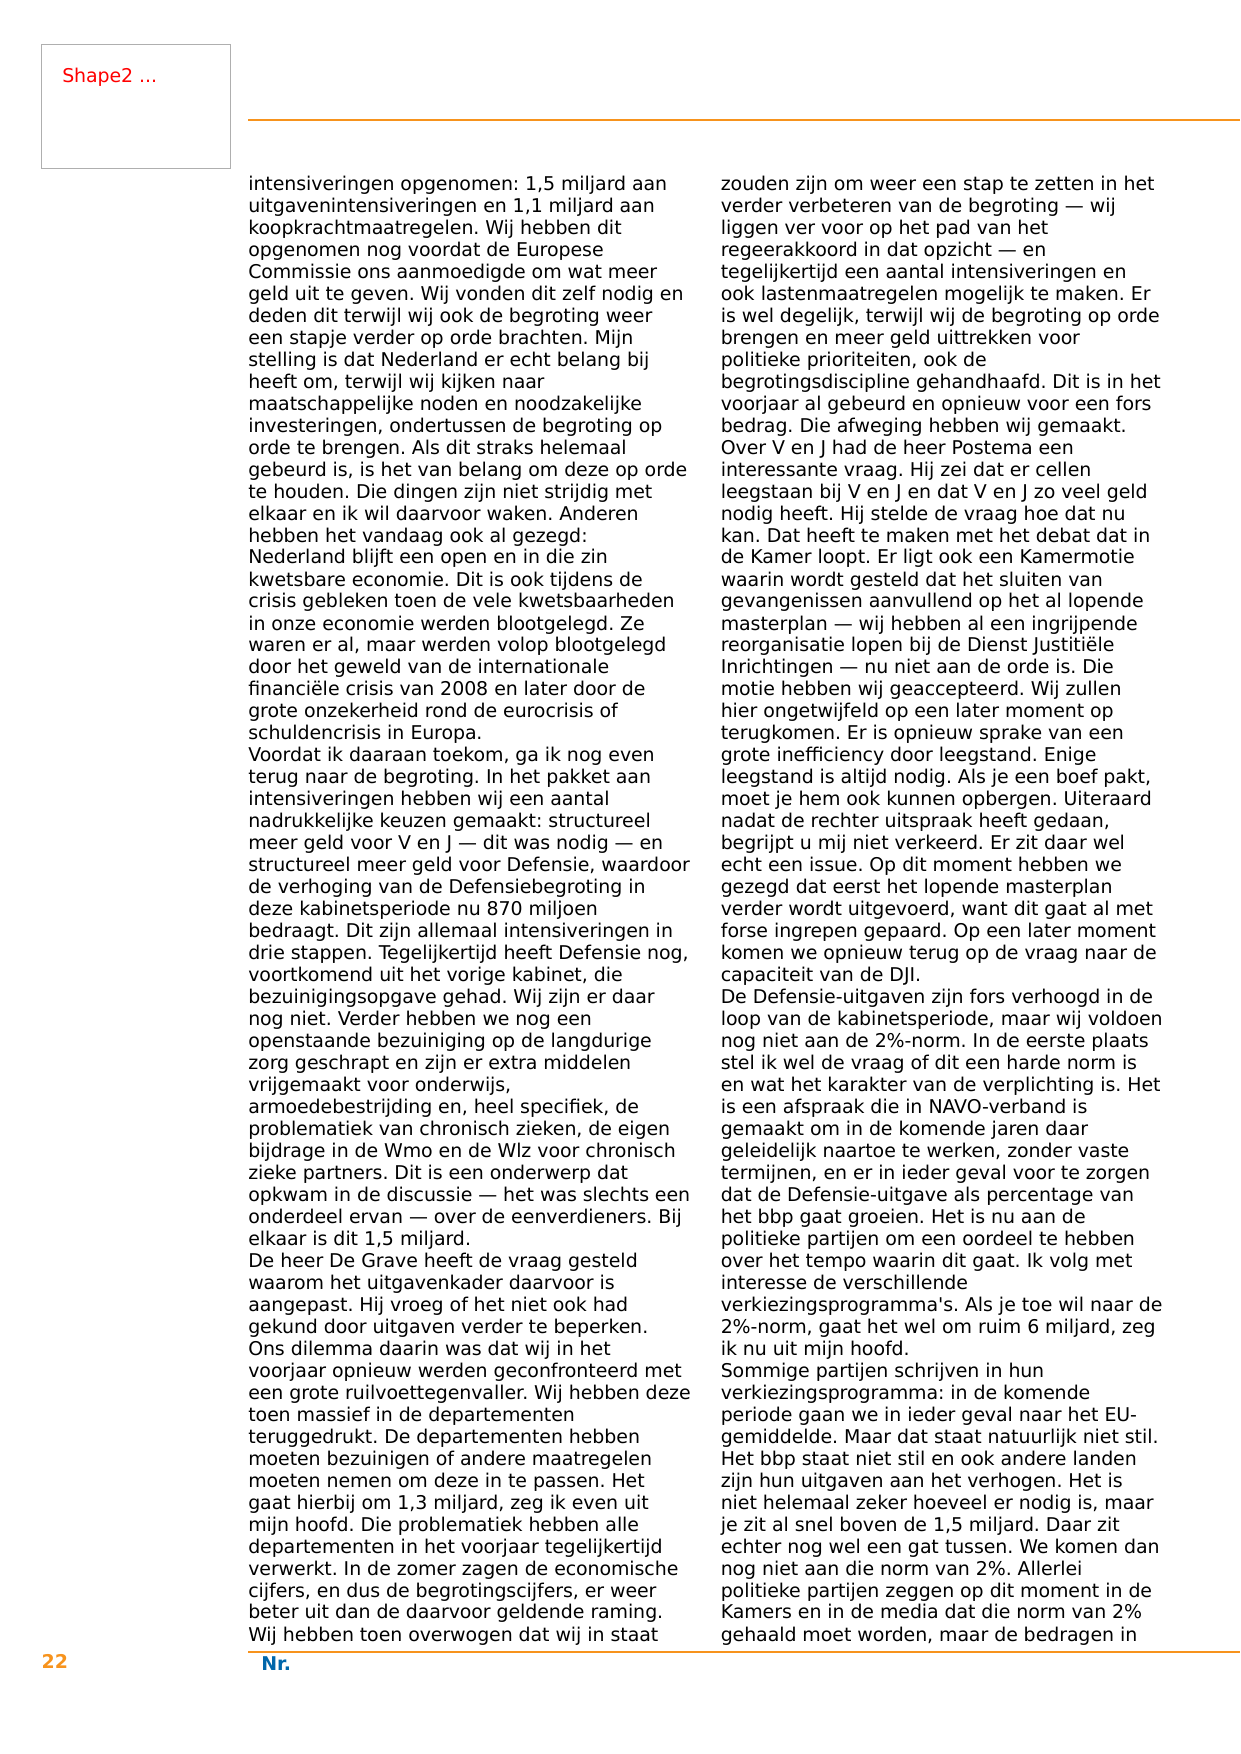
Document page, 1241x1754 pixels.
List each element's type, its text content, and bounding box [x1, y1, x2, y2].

text Over V en J had de heer Postema een interessante vraag. Hij zei dat er cellen leegstaan bij V en J en dat V en J zo veel geld nodig heeft. Hij stelde de vraag hoe dat nu kan. Dat heeft te maken met het debat dat in de Kamer loopt. Er ligt ook een Kamermotie waarin wordt gesteld dat het sluiten van gevangenissen aanvullend op het al lopende masterplan — wij hebben al een ingrijpende reorganisatie lopen bij de Dienst Justitiële Inrichtingen — nu niet aan de orde is. Die motie hebben wij geaccepteerd. Wij zullen hier ongetwijfeld op een later moment op terugkomen. Er is opnieuw sprake van een grote inefficiency door leegstand. Enige leegstand is altijd nodig. Als je een boef pakt, moet je hem ook kunnen opbergen. Uiteraard nadat de rechter uitspraak heeft gedaan, begrijpt u mij niet verkeerd. Er zit daar wel echt een issue. Op dit moment hebben we gezegd dat eerst het lopende masterplan verder wordt uitgevoerd, want dit gaat al met forse ingrepen gepaard. Op een later moment komen we opnieuw terug op de vraag naar de capaciteit van de DJI. [721, 437, 1163, 986]
text intensiveringen opgenomen: 1,5 miljard aan uitgavenintensiveringen en 1,1 miljard aan koopkrachtmaatregelen. Wij hebben dit opgenomen nog voordat de Europese Commissie ons aanmoedigde om wat meer geld uit te geven. Wij vonden dit zelf nodig en deden dit terwijl wij ook de begroting weer een stapje verder op orde brachten. Mijn stelling is dat Nederland er echt belang bij heeft om, terwijl wij kijken naar maatschappelijke noden en noodzakelijke investeringen, ondertussen de begroting op orde te brengen. Als dit straks helemaal gebeurd is, is het van belang om deze op orde te houden. Die dingen zijn niet strijdig met elkaar en ik wil daarvoor waken. Anderen hebben het vandaag ook al gezegd: Nederland blijft een open en in die zin kwetsbare economie. Dit is ook tijdens de crisis gebleken toen de vele kwetsbaarheden in onze economie werden blootgelegd. Ze waren er al, maar werden volop blootgelegd door het geweld van de internationale financiële crisis van 2008 en later door de grote onzekerheid rond de eurocrisis of schuldencrisis in Europa. [248, 173, 691, 744]
text De Defensie-uitgaven zijn fors verhoogd in de loop van de kabinetsperiode, maar wij voldoen nog niet aan de 2%-norm. In de eerste plaats stel ik wel de vraag of dit een harde norm is en wat het karakter van de verplichting is. Het is een afspraak die in NAVO-verband is gemaakt om in de komende jaren daar geleidelijk naartoe te werken, zonder vaste termijnen, en er in ieder geval voor te zorgen dat de Defensie-uitgave als percentage van het bbp gaat groeien. Het is nu aan de politieke partijen om een oordeel te hebben over het tempo waarin dit gaat. Ik volg met interesse de verschillende verkiezingsprogramma's. Als je toe wil naar de 2%-norm, gaat het wel om ruim 6 miljard, zeg ik nu uit mijn hoofd. [721, 986, 1163, 1360]
text zouden zijn om weer een stap te zetten in het verder verbeteren van de begroting — wij liggen ver voor op het pad van het regeerakkoord in dat opzicht — en tegelijkertijd een aantal intensiveringen en ook lastenmaatregelen mogelijk te maken. Er is wel degelijk, terwijl wij de begroting op orde brengen en meer geld uittrekken voor politieke prioriteiten, ook de begrotingsdiscipline gehandhaafd. Dit is in het voorjaar al gebeurd en opnieuw voor een fors bedrag. Die afweging hebben wij gemaakt. [721, 173, 1163, 437]
text De heer De Grave heeft de vraag gesteld waarom het uitgavenkader daarvoor is aangepast. Hij vroeg of het niet ook had gekund door uitgaven verder te beperken. Ons dilemma daarin was dat wij in het voorjaar opnieuw werden geconfronteerd met een grote ruilvoettegenvaller. Wij hebben deze toen massief in de departementen teruggedrukt. De departementen hebben moeten bezuinigen of andere maatregelen moeten nemen om deze in te passen. Het gaat hierbij om 1,3 miljard, zeg ik even uit mijn hoofd. Die problematiek hebben alle departementen in het voorjaar tegelijkertijd verwerkt. In de zomer zagen de economische cijfers, en dus de begrotingscijfers, er weer beter uit dan de daarvoor geldende raming. Wij hebben toen overwogen dat wij in staat [248, 1250, 691, 1645]
text Voordat ik daaraan toekom, ga ik nog even terug naar de begroting. In het pakket aan intensiveringen hebben wij een aantal nadrukkelijke keuzen gemaakt: structureel meer geld voor V en J — dit was nodig — en structureel meer geld voor Defensie, waardoor de verhoging van de Defensiebegroting in deze kabinetsperiode nu 870 miljoen bedraagt. Dit zijn allemaal intensiveringen in drie stappen. Tegelijkertijd heeft Defensie nog, voortkomend uit het vorige kabinet, die bezuinigingsopgave gehad. Wij zijn er daar nog niet. Verder hebben we nog een openstaande bezuiniging op de langdurige zorg geschrapt en zijn er extra middelen vrijgemaakt voor onderwijs, armoedebestrijding en, heel specifiek, de problematiek van chronisch zieken, de eigen bijdrage in de Wmo en de Wlz voor chronisch zieke partners. Dit is een onderwerp dat opkwam in de discussie — het was slechts een onderdeel ervan — over de eenverdieners. Bij elkaar is dit 1,5 miljard. [248, 744, 691, 1250]
text Sommige partijen schrijven in hun verkiezingsprogramma: in de komende periode gaan we in ieder geval naar het EU-gemiddelde. Maar dat staat natuurlijk niet stil. Het bbp staat niet stil en ook andere landen zijn hun uitgaven aan het verhogen. Het is niet helemaal zeker hoeveel er nodig is, maar je zit al snel boven de 1,5 miljard. Daar zit echter nog wel een gat tussen. We komen dan nog niet aan die norm van 2%. Allerlei politieke partijen zeggen op dit moment in de Kamers en in de media dat die norm van 2% gehaald moet worden, maar de bedragen in [721, 1360, 1163, 1645]
